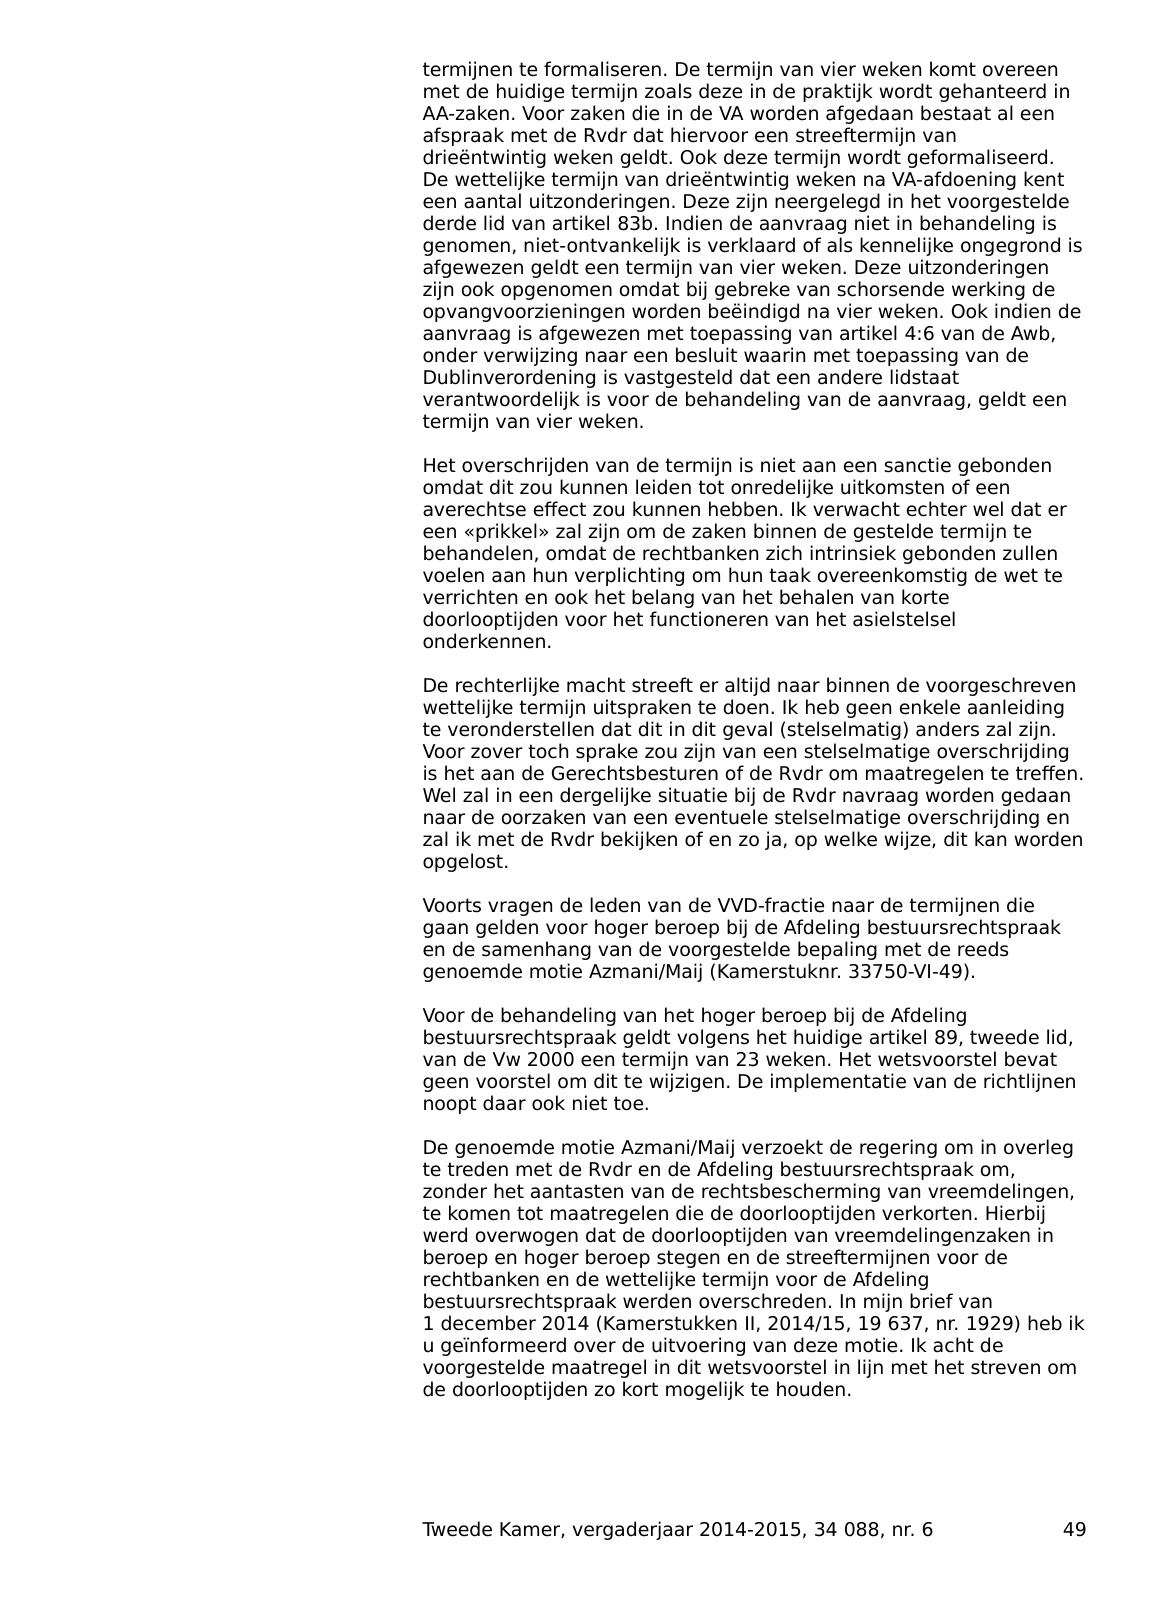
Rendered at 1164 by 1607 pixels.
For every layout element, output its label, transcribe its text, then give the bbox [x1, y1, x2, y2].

text De genoemde motie Azmani/Maij verzoekt de regering om in overleg te treden met de Rvdr en de Afdeling bestuursrechtspraak om, zonder het aantasten van de rechtsbescherming van vreemdelingen, te komen tot maatregelen die de doorlooptijden verkorten. Hierbij werd overwogen dat de doorlooptijden van vreemdelingenzaken in beroep en hoger beroep stegen en de streeftermijnen voor de rechtbanken en de wettelijke termijn voor de Afdeling bestuursrechtspraak werden overschreden. In mijn brief van 1 december 2014 (Kamerstukken II, 2014/15, 19 637, nr. 1929) heb ik u geïnformeerd over de uitvoering van deze motie. Ik acht de voorgestelde maatregel in dit wetsvoorstel in lijn met het streven om de doorlooptijden zo kort mogelijk te houden. [422, 1137, 1087, 1401]
text Voor de behandeling van het hoger beroep bij de Afdeling bestuursrechtspraak geldt volgens het huidige artikel 89, tweede lid, van de Vw 2000 een termijn van 23 weken. Het wetsvoorstel bevat geen voorstel om dit te wijzigen. De implementatie van de richtlijnen noopt daar ook niet toe. [422, 1005, 1087, 1115]
text termijnen te formaliseren. De termijn van vier weken komt overeen met de huidige termijn zoals deze in de praktijk wordt gehanteerd in AA-zaken. Voor zaken die in de VA worden afgedaan bestaat al een afspraak met de Rvdr dat hiervoor een streeftermijn van drieëntwintig weken geldt. Ook deze termijn wordt geformaliseerd. De wettelijke termijn van drieëntwintig weken na VA-afdoening kent een aantal uitzonderingen. Deze zijn neergelegd in het voorgestelde derde lid van artikel 83b. Indien de aanvraag niet in behandeling is genomen, niet-ontvankelijk is verklaard of als kennelijke ongegrond is afgewezen geldt een termijn van vier weken. Deze uitzonderingen zijn ook opgenomen omdat bij gebreke van schorsende werking de opvangvoorzieningen worden beëindigd na vier weken. Ook indien de aanvraag is afgewezen met toepassing van artikel 4:6 van de Awb, onder verwijzing naar een besluit waarin met toepassing van de Dublinverordening is vastgesteld dat een andere lidstaat verantwoordelijk is voor de behandeling van de aanvraag, geldt een termijn van vier weken. [422, 59, 1087, 433]
text Het overschrijden van de termijn is niet aan een sanctie gebonden omdat dit zou kunnen leiden tot onredelijke uitkomsten of een averechtse effect zou kunnen hebben. Ik verwacht echter wel dat er een «prikkel» zal zijn om de zaken binnen de gestelde termijn te behandelen, omdat de rechtbanken zich intrinsiek gebonden zullen voelen aan hun verplichting om hun taak overeenkomstig de wet te verrichten en ook het belang van het behalen van korte doorlooptijden voor het functioneren van het asielstelsel onderkennen. [422, 455, 1087, 653]
text Voorts vragen de leden van de VVD-fractie naar de termijnen die gaan gelden voor hoger beroep bij de Afdeling bestuursrechtspraak en de samenhang van de voorgestelde bepaling met de reeds genoemde motie Azmani/Maij (Kamerstuknr. 33750-VI-49). [422, 895, 1087, 983]
text De rechterlijke macht streeft er altijd naar binnen de voorgeschreven wettelijke termijn uitspraken te doen. Ik heb geen enkele aanleiding te veronderstellen dat dit in dit geval (stelselmatig) anders zal zijn. Voor zover toch sprake zou zijn van een stelselmatige overschrijding is het aan de Gerechtsbesturen of de Rvdr om maatregelen te treffen. Wel zal in een dergelijke situatie bij de Rvdr navraag worden gedaan naar de oorzaken van een eventuele stelselmatige overschrijding en zal ik met de Rvdr bekijken of en zo ja, op welke wijze, dit kan worden opgelost. [422, 675, 1087, 873]
